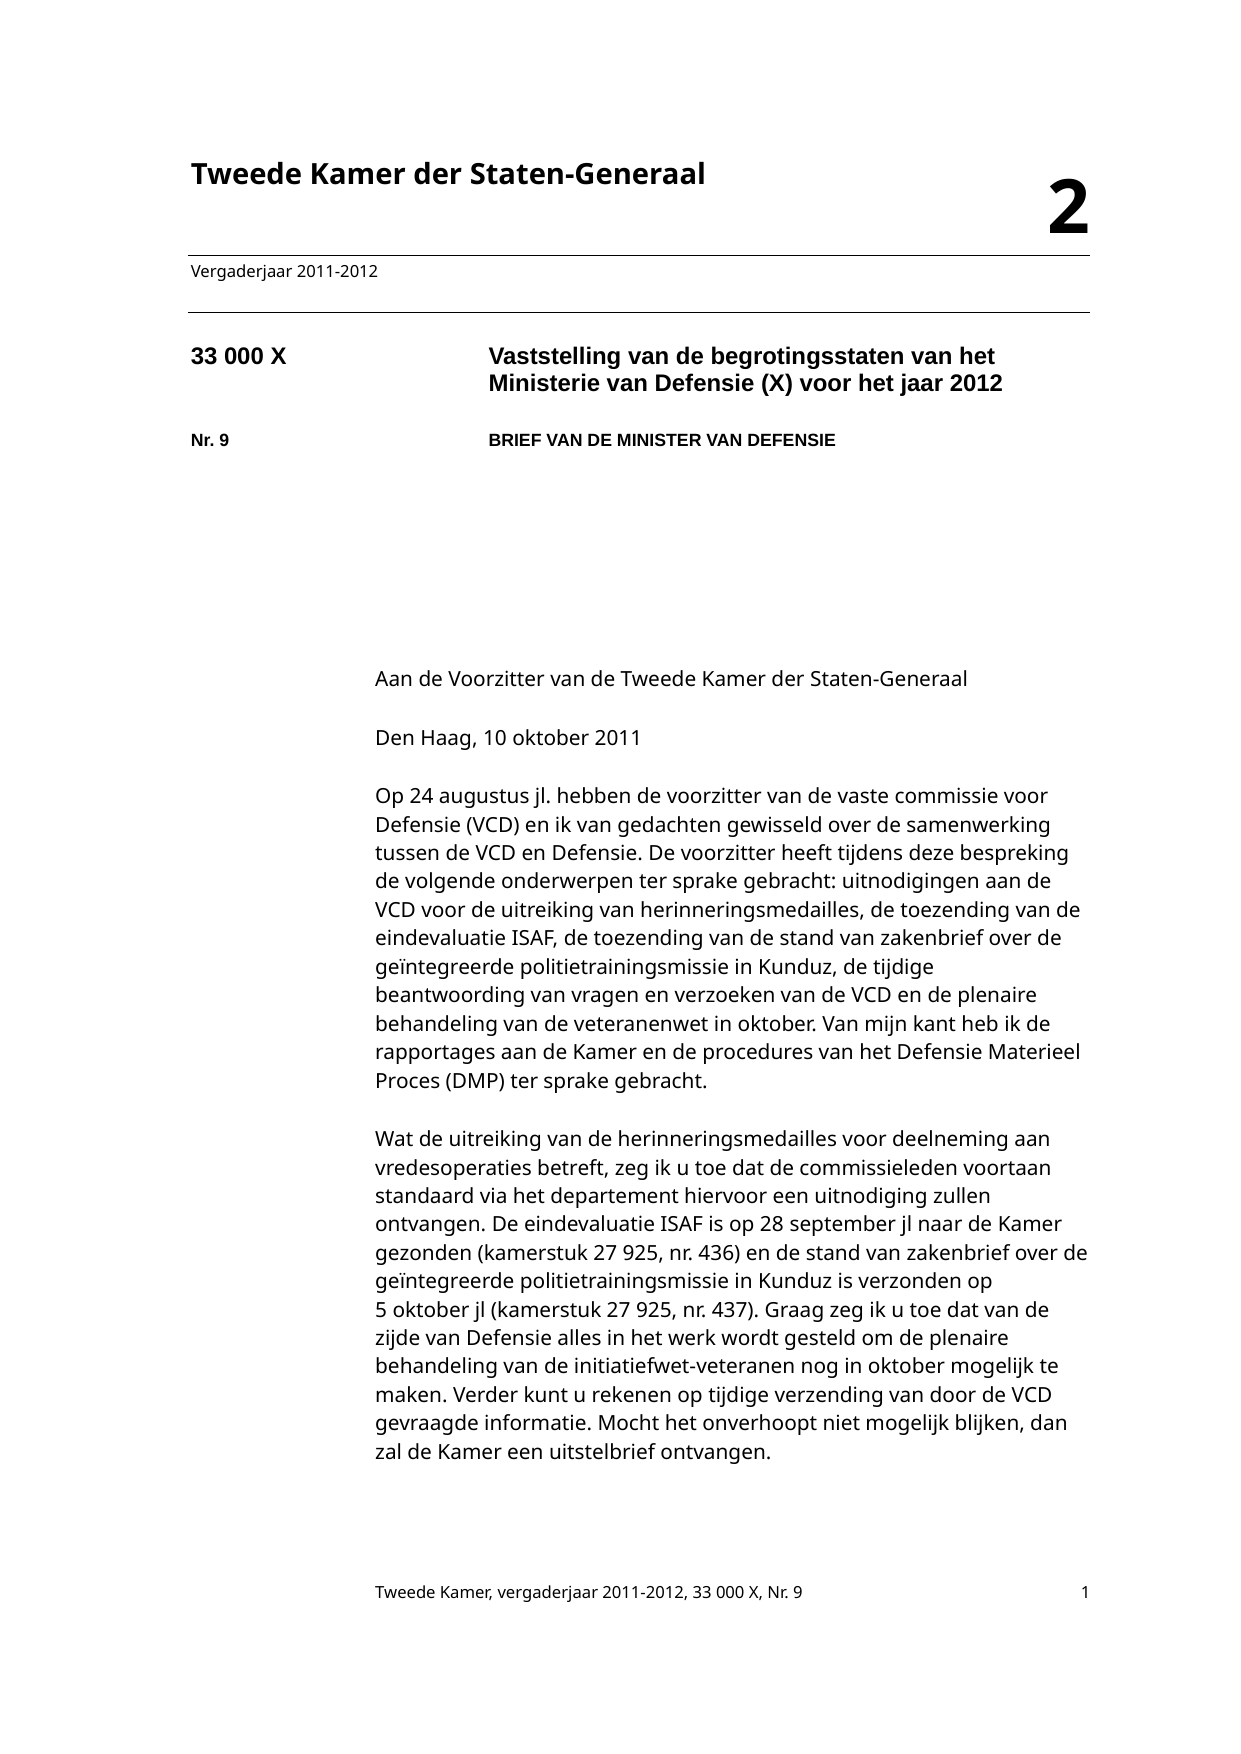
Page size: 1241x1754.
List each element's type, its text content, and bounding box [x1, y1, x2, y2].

table_cell Vaststelling van de begrotingsstaten van het Ministerie van Defensie (X) voor het jaar 2012 [485, 339, 1090, 427]
table_cell Vergaderjaar 2011-2012 [188, 256, 485, 312]
text Wat de uitreiking van de herinneringsmedailles voor deelneming aan vredesoperaties betreft, zeg ik u toe dat de commissieleden voortaan standaard via het departement hiervoor een uitnodiging zullen ontvangen. De eindevaluatie ISAF is op 28 september jl naar de Kamer gezonden (kamerstuk 27 925, nr. 436) en de stand van zakenbrief over de geïntegreerde politietrainingsmissie in Kunduz is verzonden op 5 oktober jl (kamerstuk 27 925, nr. 437). Graag zeg ik u toe dat van de zijde van Defensie alles in het werk wordt gesteld om de plenaire behandeling van de initiatiefwet-veteranen nog in oktober mogelijk te maken. Verder kunt u rekenen op tijdige verzending van door de VCD gevraagde informatie. Mocht het onverhoopt niet mogelijk blijken, dan zal de Kamer een uitstelbrief ontvangen. [375, 1124, 1090, 1465]
text Op 24 augustus jl. hebben de voorzitter van de vaste commissie voor Defensie (VCD) en ik van gedachten gewisseld over de samenwerking tussen de VCD en Defensie. De voorzitter heeft tijdens deze bespreking de volgende onderwerpen ter sprake gebracht: uitnodigingen aan de VCD voor de uitreiking van herinneringsmedailles, de toezending van de eindevaluatie ISAF, de toezending van de stand van zakenbrief over de geïntegreerde politietrainingsmissie in Kunduz, de tijdige beantwoording van vragen en verzoeken van de VCD en de plenaire behandeling van de veteranenwet in oktober. Van mijn kant heb ik de rapportages aan de Kamer en de procedures van het Defensie Materieel Proces (DMP) ter sprake gebracht. [375, 781, 1090, 1094]
table_cell BRIEF VAN DE MINISTER VAN DEFENSIE [485, 427, 1090, 546]
table_header 2 [910, 150, 1090, 255]
table_cell Nr. 9 [188, 427, 485, 546]
table_cell 33 000 X [188, 339, 485, 427]
table_header Tweede Kamer der Staten-Generaal [188, 150, 909, 255]
text Den Haag, 10 oktober 2011 [375, 723, 1090, 751]
text Aan de Voorzitter van de Tweede Kamer der Staten-Generaal [375, 664, 1090, 693]
table_cell [188, 313, 485, 339]
table_cell [485, 256, 1090, 312]
table_cell [485, 313, 1090, 339]
